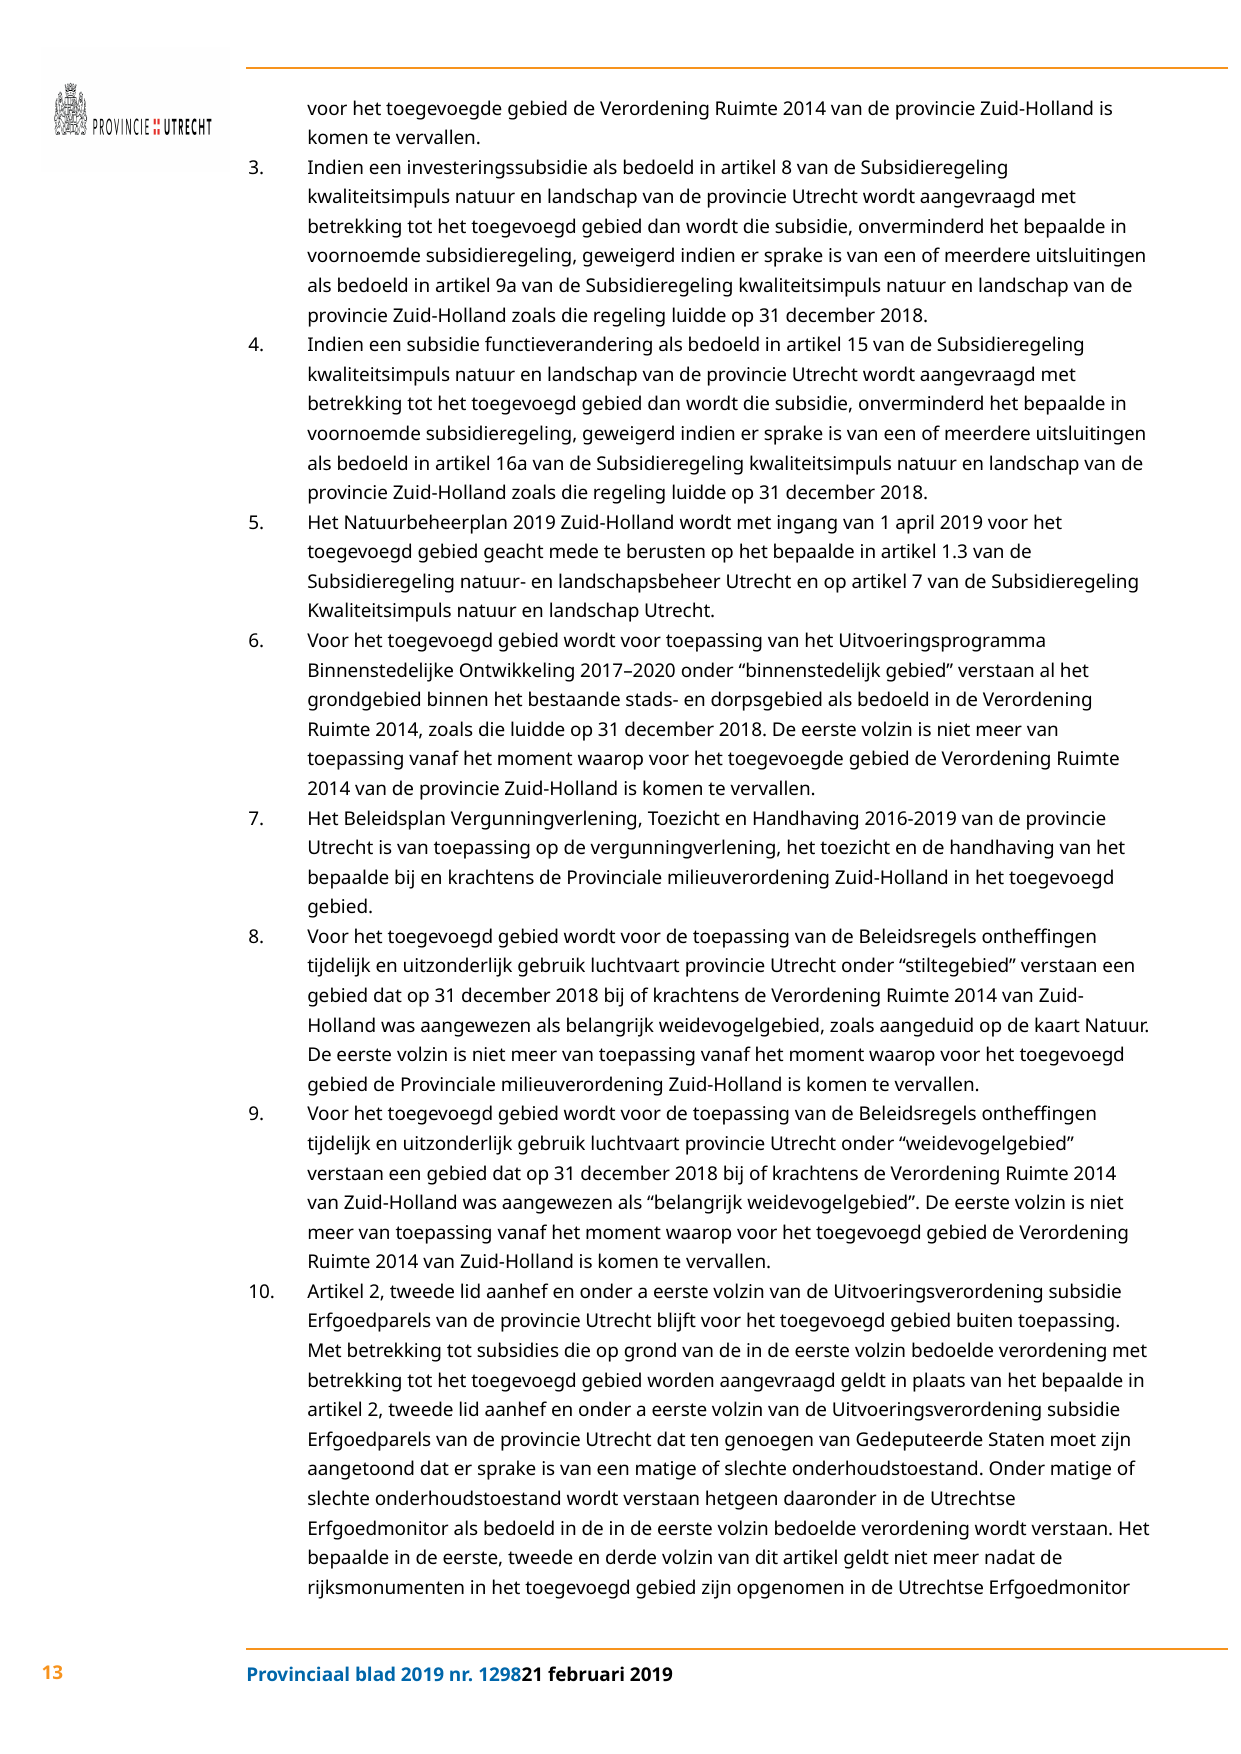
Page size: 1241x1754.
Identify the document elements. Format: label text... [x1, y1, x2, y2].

list Artikel 2, tweede lid aanhef en onder a eerste volzin van de Uitvoeringsverordening subsidie Erfgoedparels van de provincie Utrecht blijft voor het toegevoegd gebied buiten toepassing. Met betrekking tot subsidies die op grond van de in de eerste volzin bedoelde verordening met betrekking tot het toegevoegd gebied worden aangevraagd geldt in plaats van het bepaalde in artikel 2, tweede lid aanhef en onder a eerste volzin van de Uitvoeringsverordening subsidie Erfgoedparels van de provincie Utrecht dat ten genoegen van Gedeputeerde Staten moet zijn aangetoond dat er sprake is van een matige of slechte onderhoudstoestand. Onder matige of slechte onderhoudstoestand wordt verstaan hetgeen daaronder in de Utrechtse Erfgoedmonitor als bedoeld in de in de eerste volzin bedoelde verordening wordt verstaan. Het bepaalde in de eerste, tweede en derde volzin van dit artikel geldt niet meer nadat de rijksmonumenten in het toegevoegd gebied zijn opgenomen in de Utrechtse Erfgoedmonitor [248, 1278, 1152, 1600]
list Voor het toegevoegd gebied wordt voor de toepassing van de Beleidsregels ontheffingen tijdelijk en uitzonderlijk gebruik luchtvaart provincie Utrecht onder “weidevogelgebied” verstaan een gebied dat op 31 december 2018 bij of krachtens de Verordening Ruimte 2014 van Zuid-Holland was aangewezen als “belangrijk weidevogelgebied”. De eerste volzin is niet meer van toepassing vanaf het moment waarop voor het toegevoegd gebied de Verordening Ruimte 2014 van Zuid-Holland is komen te vervallen. [248, 1101, 1152, 1274]
list Voor het toegevoegd gebied wordt voor de toepassing van de Beleidsregels ontheffingen tijdelijk en uitzonderlijk gebruik luchtvaart provincie Utrecht onder “stiltegebied” verstaan een gebied dat op 31 december 2018 bij of krachtens de Verordening Ruimte 2014 van Zuid-Holland was aangewezen als belangrijk weidevogelgebied, zoals aangeduid op de kaart Natuur. De eerste volzin is niet meer van toepassing vanaf het moment waarop voor het toegevoegd gebied de Provinciale milieuverordening Zuid-Holland is komen te vervallen. [248, 923, 1152, 1097]
list voor het toegevoegde gebied de Verordening Ruimte 2014 van de provincie Zuid-Holland is komen te vervallen. [248, 95, 1152, 150]
list Voor het toegevoegd gebied wordt voor toepassing van het Uitvoeringsprogramma Binnenstedelijke Ontwikkeling 2017–2020 onder “binnenstedelijk gebied” verstaan al het grondgebied binnen het bestaande stads- en dorpsgebied als bedoeld in de Verordening Ruimte 2014, zoals die luidde op 31 december 2018. De eerste volzin is niet meer van toepassing vanaf het moment waarop voor het toegevoegde gebied de Verordening Ruimte 2014 van de provincie Zuid-Holland is komen te vervallen. [248, 627, 1152, 801]
list Indien een investeringssubsidie als bedoeld in artikel 8 van de Subsidieregeling kwaliteitsimpuls natuur en landschap van de provincie Utrecht wordt aangevraagd met betrekking tot het toegevoegd gebied dan wordt die subsidie, onverminderd het bepaalde in voornoemde subsidieregeling, geweigerd indien er sprake is van een of meerdere uitsluitingen als bedoeld in artikel 9a van de Subsidieregeling kwaliteitsimpuls natuur en landschap van de provincie Zuid-Holland zoals die regeling luidde op 31 december 2018. [248, 154, 1152, 328]
list Het Natuurbeheerplan 2019 Zuid-Holland wordt met ingang van 1 april 2019 voor het toegevoegd gebied geacht mede te berusten op het bepaalde in artikel 1.3 van de Subsidieregeling natuur- en landschapsbeheer Utrecht en op artikel 7 van de Subsidieregeling Kwaliteitsimpuls natuur en landschap Utrecht. [248, 509, 1152, 623]
picture [41, 47, 231, 172]
list Indien een subsidie functieverandering als bedoeld in artikel 15 van de Subsidieregeling kwaliteitsimpuls natuur en landschap van de provincie Utrecht wordt aangevraagd met betrekking tot het toegevoegd gebied dan wordt die subsidie, onverminderd het bepaalde in voornoemde subsidieregeling, geweigerd indien er sprake is van een of meerdere uitsluitingen als bedoeld in artikel 16a van de Subsidieregeling kwaliteitsimpuls natuur en landschap van de provincie Zuid-Holland zoals die regeling luidde op 31 december 2018. [248, 331, 1152, 505]
list Het Beleidsplan Vergunningverlening, Toezicht en Handhaving 2016-2019 van de provincie Utrecht is van toepassing op de vergunningverlening, het toezicht en de handhaving van het bepaalde bij en krachtens de Provinciale milieuverordening Zuid-Holland in het toegevoegd gebied. [248, 805, 1152, 919]
